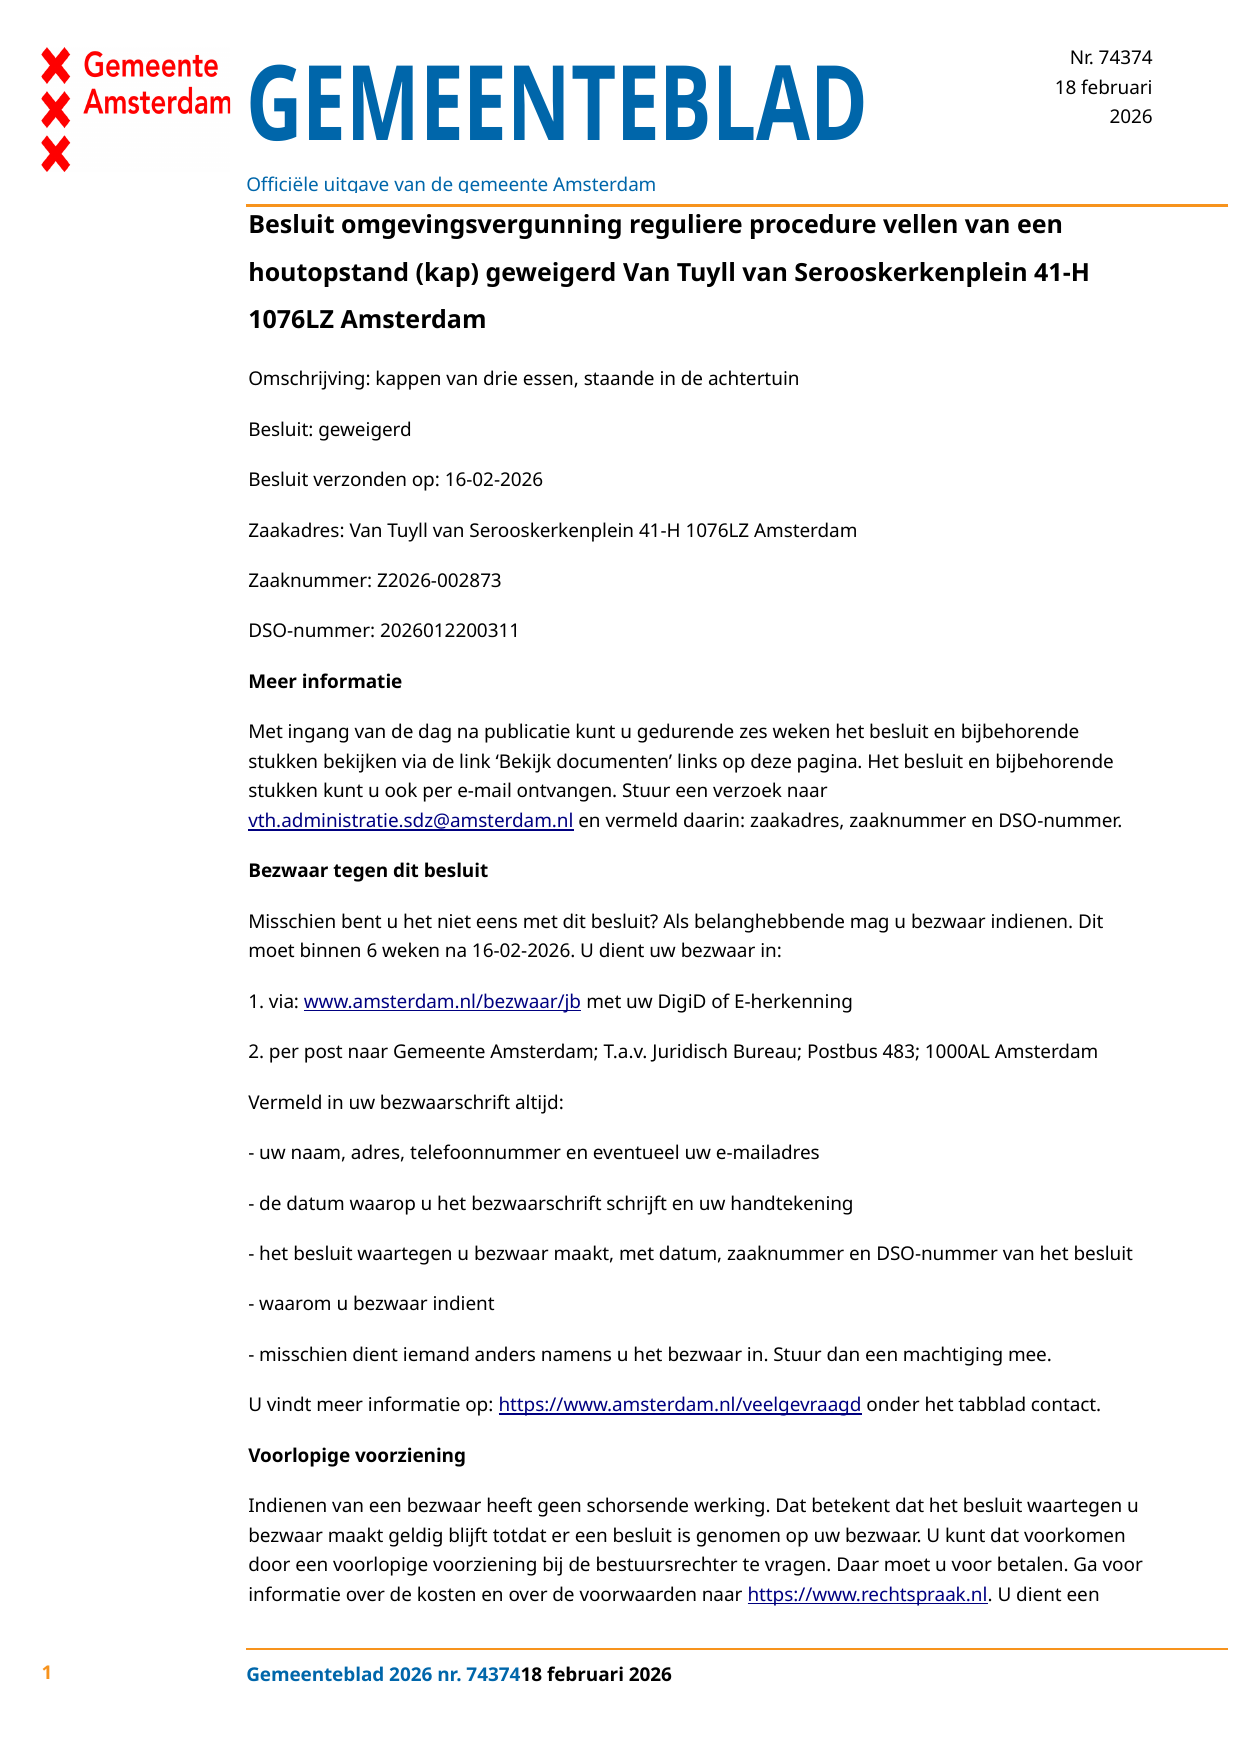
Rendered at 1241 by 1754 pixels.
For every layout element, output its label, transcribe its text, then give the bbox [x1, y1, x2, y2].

text Besluit omgevingsvergunning reguliere procedure vellen van een houtopstand (kap) geweigerd Van Tuyll van Serooskerkenplein 41-H 1076LZ Amsterdam [248, 207, 1152, 336]
text Zaakadres: Van Tuyll van Serooskerkenplein 41-H 1076LZ Amsterdam [248, 517, 1152, 542]
text - uw naam, adres, telefoonnummer en eventueel uw e-mailadres [248, 1139, 1152, 1165]
text Misschien bent u het niet eens met dit besluit? Als belanghebbende mag u bezwaar indienen. Dit moet binnen 6 weken na 16-02-2026. U dient uw bezwaar in: [248, 908, 1152, 963]
text - het besluit waartegen u bezwaar maakt, met datum, zaaknummer en DSO-nummer van het besluit [248, 1240, 1152, 1266]
text Meer informatie [248, 668, 1152, 694]
text Zaaknummer: Z2026-002873 [248, 567, 1152, 593]
text Besluit verzonden op: 16-02-2026 [248, 466, 1152, 492]
picture [41, 47, 231, 172]
text Indienen van een bezwaar heeft geen schorsende werking. Dat betekent dat het besluit waartegen u bezwaar maakt geldig blijft totdat er een besluit is genomen op uw bezwaar. U kunt dat voorkomen door een voorlopige voorziening bij de bestuursrechter te vragen. Daar moet u voor betalen. Ga voor informatie over de kosten en over de voorwaarden naar https://www.rechtspraak.nl. U dient een [248, 1492, 1152, 1607]
text 2. per post naar Gemeente Amsterdam; T.a.v. Juridisch Bureau; Postbus 483; 1000AL Amsterdam [248, 1038, 1152, 1064]
text - de datum waarop u het bezwaarschrift schrijft en uw handtekening [248, 1190, 1152, 1215]
text Voorlopige voorziening [248, 1442, 1152, 1467]
text - misschien dient iemand anders namens u het bezwaar in. Stuur dan een machtiging mee. [248, 1341, 1152, 1367]
text - waarom u bezwaar indient [248, 1291, 1152, 1316]
text 1. via: www.amsterdam.nl/bezwaar/jb met uw DigiD of E-herkenning [248, 988, 1152, 1014]
text U vindt meer informatie op: https://www.amsterdam.nl/veelgevraagd onder het tabblad contact. [248, 1391, 1152, 1417]
text DSO-nummer: 2026012200311 [248, 618, 1152, 643]
text Omschrijving: kappen van drie essen, staande in de achtertuin [248, 366, 1152, 391]
text Met ingang van de dag na publicatie kunt u gedurende zes weken het besluit en bijbehorende stukken bekijken via de link ‘Bekijk documenten’ links op deze pagina. Het besluit en bijbehorende stukken kunt u ook per e-mail ontvangen. Stuur een verzoek naar vth.administratie.sdz@amsterdam.nl en vermeld daarin: zaakadres, zaaknummer en DSO-nummer. [248, 718, 1152, 833]
text Bezwaar tegen dit besluit [248, 858, 1152, 883]
text Vermeld in uw bezwaarschrift altijd: [248, 1089, 1152, 1114]
text Besluit: geweigerd [248, 416, 1152, 442]
